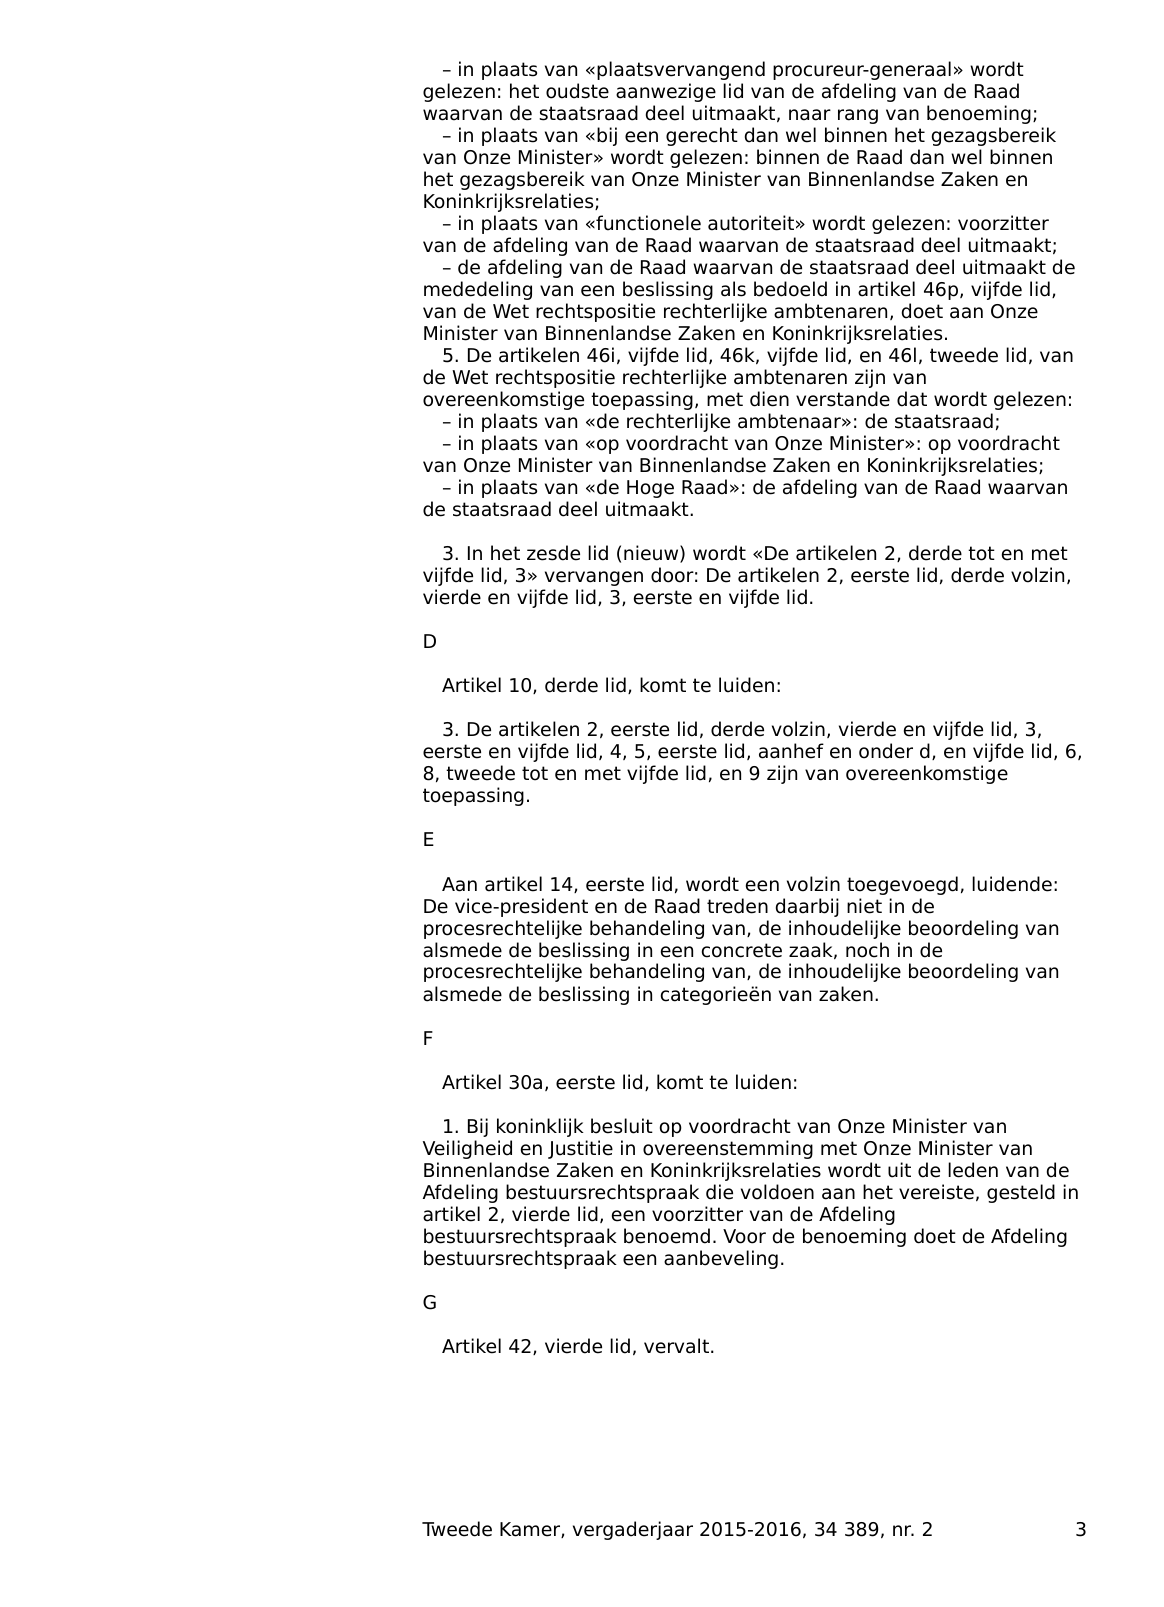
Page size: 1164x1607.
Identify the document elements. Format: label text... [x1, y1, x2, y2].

text 5. De artikelen 46i, vijfde lid, 46k, vijfde lid, en 46l, tweede lid, van de Wet rechtspositie rechterlijke ambtenaren zijn van overeenkomstige toepassing, met dien verstande dat wordt gelezen: [422, 345, 1087, 411]
text – in plaats van «op voordracht van Onze Minister»: op voordracht van Onze Minister van Binnenlandse Zaken en Koninkrijksrelaties; [422, 433, 1087, 477]
text – in plaats van «plaatsvervangend procureur-generaal» wordt gelezen: het oudste aanwezige lid van de afdeling van de Raad waarvan de staatsraad deel uitmaakt, naar rang van benoeming; [422, 59, 1087, 125]
text Artikel 30a, eerste lid, komt te luiden: [422, 1072, 1087, 1094]
text Artikel 42, vierde lid, vervalt. [422, 1336, 1087, 1358]
text – in plaats van «de Hoge Raad»: de afdeling van de Raad waarvan de staatsraad deel uitmaakt. [422, 477, 1087, 521]
text – in plaats van «bij een gerecht dan wel binnen het gezagsbereik van Onze Minister» wordt gelezen: binnen de Raad dan wel binnen het gezagsbereik van Onze Minister van Binnenlandse Zaken en Koninkrijksrelaties; [422, 125, 1087, 213]
text – in plaats van «functionele autoriteit» wordt gelezen: voorzitter van de afdeling van de Raad waarvan de staatsraad deel uitmaakt; [422, 213, 1087, 257]
text Aan artikel 14, eerste lid, wordt een volzin toegevoegd, luidende: De vice-president en de Raad treden daarbij niet in de procesrechtelijke behandeling van, de inhoudelijke beoordeling van alsmede de beslissing in een concrete zaak, noch in de procesrechtelijke behandeling van, de inhoudelijke beoordeling van alsmede de beslissing in categorieën van zaken. [422, 873, 1087, 1005]
text – de afdeling van de Raad waarvan de staatsraad deel uitmaakt de mededeling van een beslissing als bedoeld in artikel 46p, vijfde lid, van de Wet rechtspositie rechterlijke ambtenaren, doet aan Onze Minister van Binnenlandse Zaken en Koninkrijksrelaties. [422, 257, 1087, 345]
text E [422, 829, 1087, 851]
text Artikel 10, derde lid, komt te luiden: [422, 675, 1087, 697]
text G [422, 1292, 1087, 1314]
text 1. Bij koninklijk besluit op voordracht van Onze Minister van Veiligheid en Justitie in overeenstemming met Onze Minister van Binnenlandse Zaken en Koninkrijksrelaties wordt uit de leden van de Afdeling bestuursrechtspraak die voldoen aan het vereiste, gesteld in artikel 2, vierde lid, een voorzitter van de Afdeling bestuursrechtspraak benoemd. Voor de benoeming doet de Afdeling bestuursrechtspraak een aanbeveling. [422, 1116, 1087, 1270]
text 3. In het zesde lid (nieuw) wordt «De artikelen 2, derde tot en met vijfde lid, 3» vervangen door: De artikelen 2, eerste lid, derde volzin, vierde en vijfde lid, 3, eerste en vijfde lid. [422, 543, 1087, 609]
text F [422, 1028, 1087, 1049]
text – in plaats van «de rechterlijke ambtenaar»: de staatsraad; [422, 411, 1087, 433]
text 3. De artikelen 2, eerste lid, derde volzin, vierde en vijfde lid, 3, eerste en vijfde lid, 4, 5, eerste lid, aanhef en onder d, en vijfde lid, 6, 8, tweede tot en met vijfde lid, en 9 zijn van overeenkomstige toepassing. [422, 719, 1087, 807]
text D [422, 631, 1087, 653]
